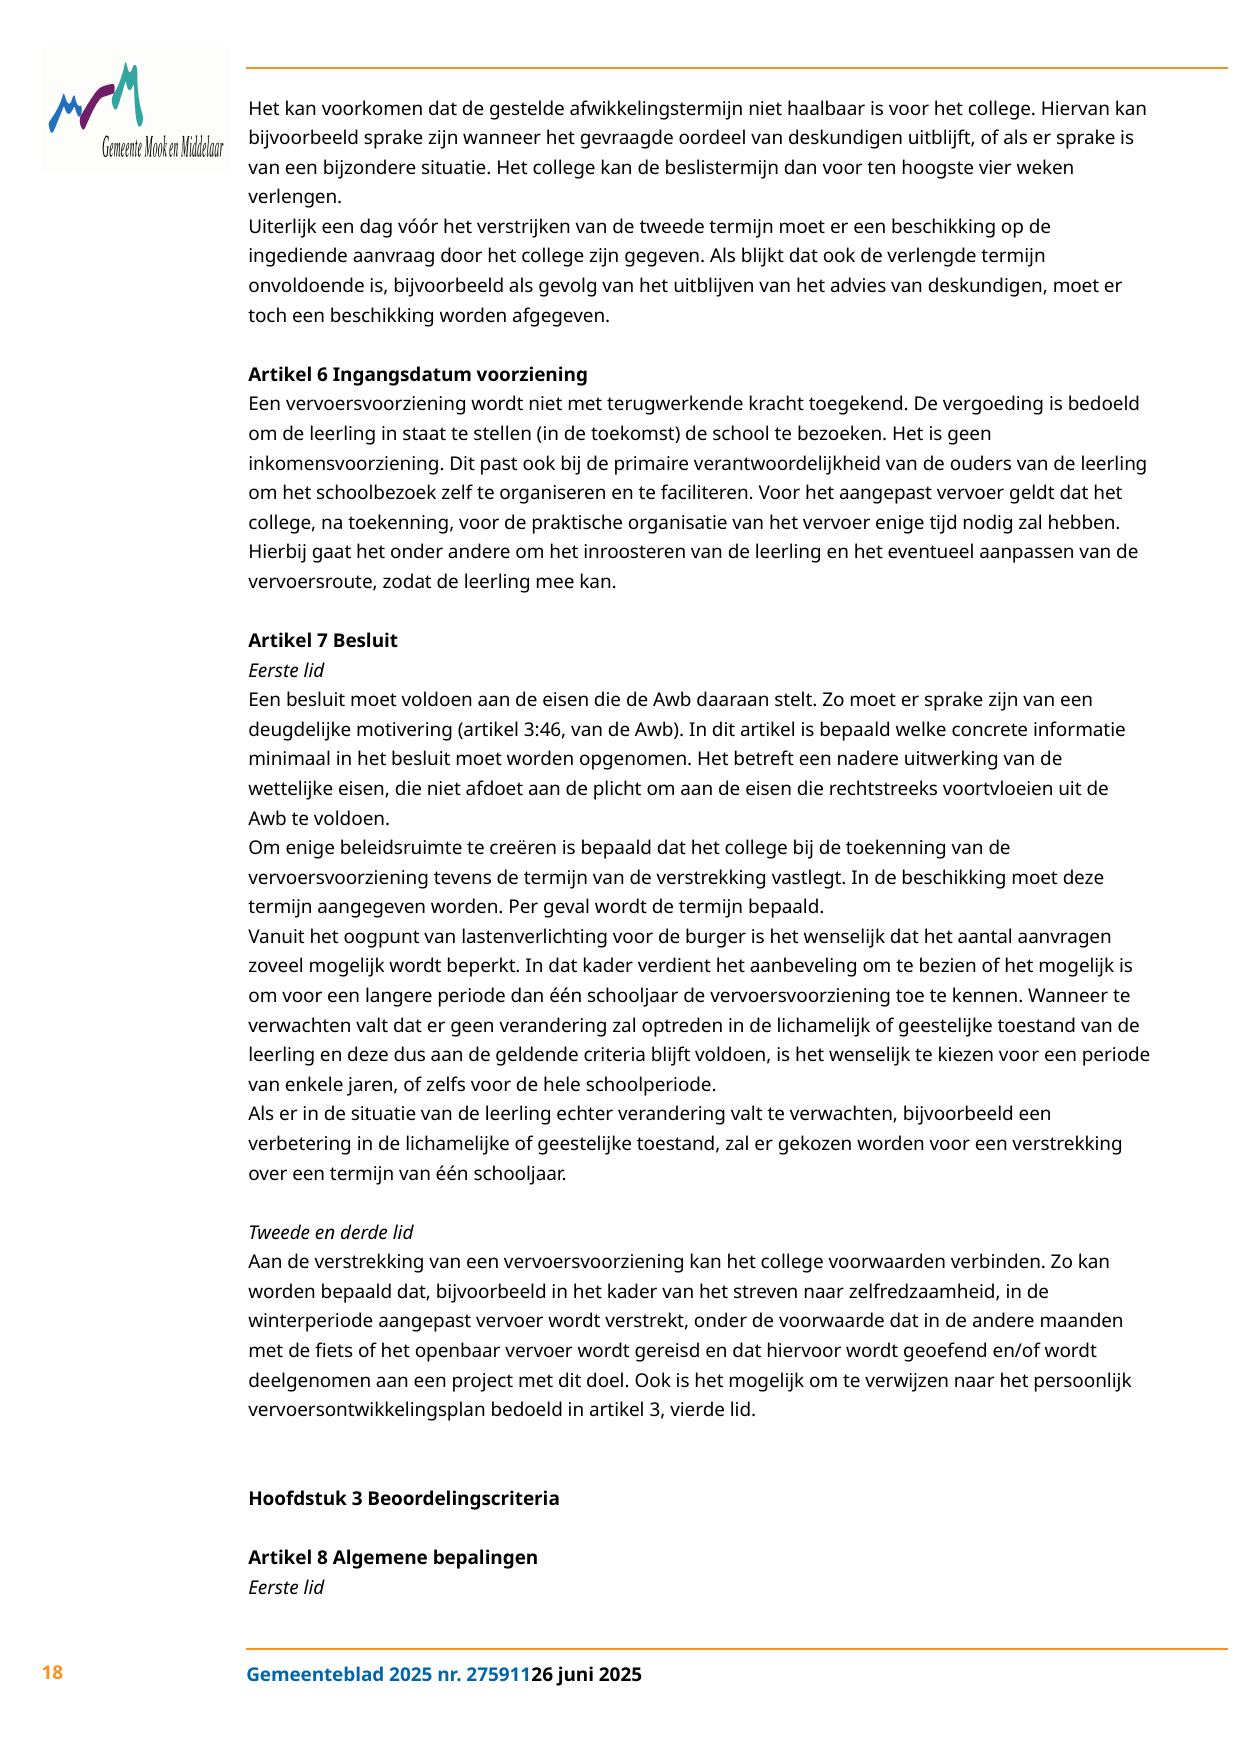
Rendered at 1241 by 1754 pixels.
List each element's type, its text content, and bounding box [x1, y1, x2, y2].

text Een besluit moet voldoen aan de eisen die de Awb daaraan stelt. Zo moet er sprake zijn van een deugdelijke motivering (artikel 3:46, van de Awb). In dit artikel is bepaald welke concrete informatie minimaal in het besluit moet worden opgenomen. Het betreft een nadere uitwerking van de wettelijke eisen, die niet afdoet aan de plicht om aan de eisen die rechtstreeks voortvloeien uit de Awb te voldoen. [248, 686, 1152, 831]
text Artikel 6 Ingangsdatum voorziening [248, 361, 1152, 387]
text Aan de verstrekking van een vervoersvoorziening kan het college voorwaarden verbinden. Zo kan worden bepaald dat, bijvoorbeeld in het kader van het streven naar zelfredzaamheid, in de winterperiode aangepast vervoer wordt verstrekt, onder de voorwaarde dat in de andere maanden met de fiets of het openbaar vervoer wordt gereisd en dat hiervoor wordt geoefend en/of wordt deelgenomen aan een project met dit doel. Ook is het mogelijk om te verwijzen naar het persoonlijk vervoersontwikkelingsplan bedoeld in artikel 3, vierde lid. [248, 1248, 1152, 1422]
text Als er in de situatie van de leerling echter verandering valt te verwachten, bijvoorbeeld een verbetering in de lichamelijke of geestelijke toestand, zal er gekozen worden voor een verstrekking over een termijn van één schooljaar. [248, 1101, 1152, 1186]
text Artikel 7 Besluit [248, 627, 1152, 653]
text Vanuit het oogpunt van lastenverlichting voor de burger is het wenselijk dat het aantal aanvragen zoveel mogelijk wordt beperkt. In dat kader verdient het aanbeveling om te bezien of het mogelijk is om voor een langere periode dan één schooljaar de vervoersvoorziening toe te kennen. Wanneer te verwachten valt dat er geen verandering zal optreden in de lichamelijk of geestelijke toestand van de leerling en deze dus aan de geldende criteria blijft voldoen, is het wenselijk te kiezen voor een periode van enkele jaren, of zelfs voor de hele schoolperiode. [248, 923, 1152, 1097]
text Artikel 8 Algemene bepalingen [248, 1544, 1152, 1570]
text Tweede en derde lid [248, 1219, 1152, 1245]
text Eerste lid [248, 657, 1152, 683]
picture [41, 47, 231, 172]
text Uiterlijk een dag vóór het verstrijken van de tweede termijn moet er een beschikking op de ingediende aanvraag door het college zijn gegeven. Als blijkt dat ook de verlengde termijn onvoldoende is, bijvoorbeeld als gevolg van het uitblijven van het advies van deskundigen, moet er toch een beschikking worden afgegeven. [248, 213, 1152, 328]
text Een vervoersvoorziening wordt niet met terugwerkende kracht toegekend. De vergoeding is bedoeld om de leerling in staat te stellen (in de toekomst) de school te bezoeken. Het is geen inkomensvoorziening. Dit past ook bij de primaire verantwoordelijkheid van de ouders van de leerling om het schoolbezoek zelf te organiseren en te faciliteren. Voor het aangepast vervoer geldt dat het college, na toekenning, voor de praktische organisatie van het vervoer enige tijd nodig zal hebben. Hierbij gaat het onder andere om het inroosteren van de leerling en het eventueel aanpassen van de vervoersroute, zodat de leerling mee kan. [248, 391, 1152, 594]
text Het kan voorkomen dat de gestelde afwikkelingstermijn niet haalbaar is voor het college. Hiervan kan bijvoorbeeld sprake zijn wanneer het gevraagde oordeel van deskundigen uitblijft, of als er sprake is van een bijzondere situatie. Het college kan de beslistermijn dan voor ten hoogste vier weken verlengen. [248, 95, 1152, 209]
text Hoofdstuk 3 Beoordelingscriteria [248, 1485, 1152, 1511]
text Om enige beleidsruimte te creëren is bepaald dat het college bij de toekenning van de vervoersvoorziening tevens de termijn van de verstrekking vastlegt. In de beschikking moet deze termijn aangegeven worden. Per geval wordt de termijn bepaald. [248, 834, 1152, 919]
text Eerste lid [248, 1574, 1152, 1600]
